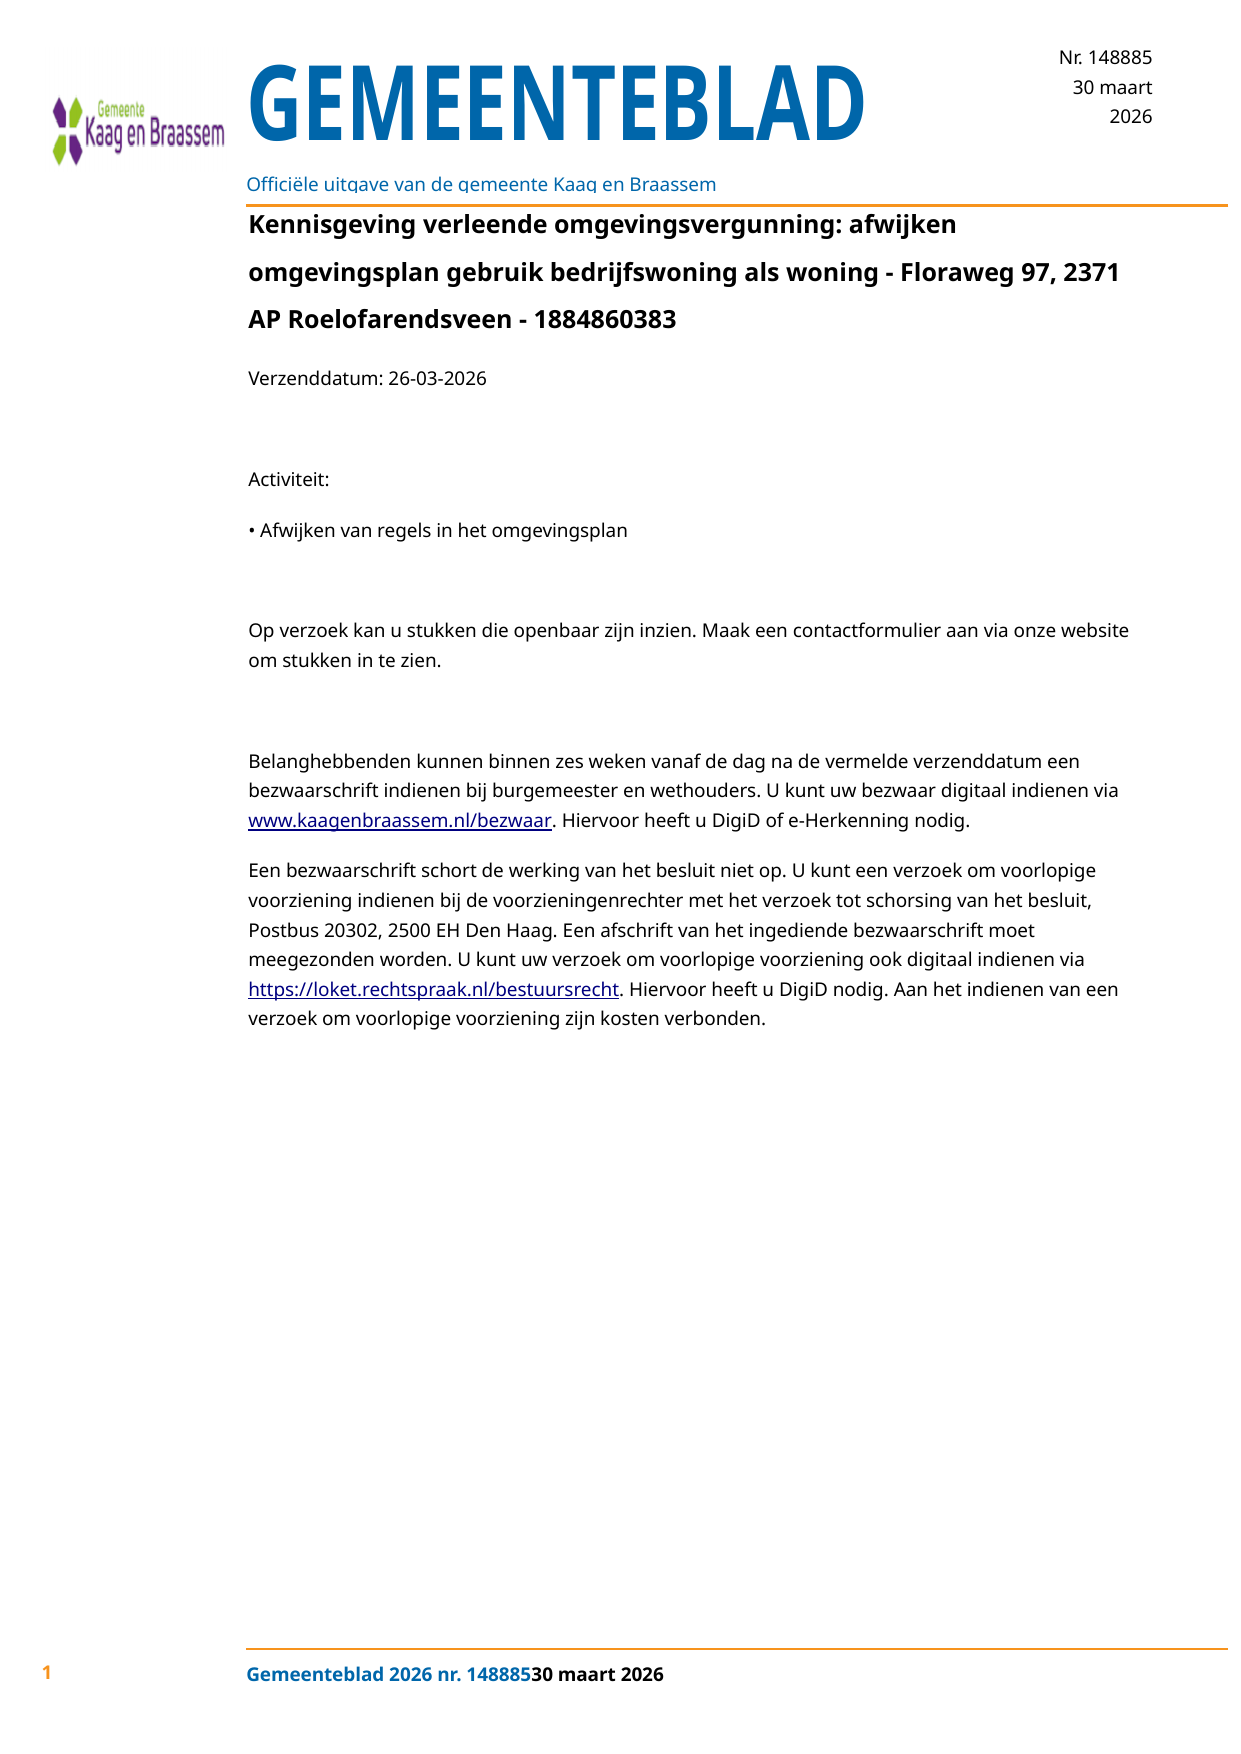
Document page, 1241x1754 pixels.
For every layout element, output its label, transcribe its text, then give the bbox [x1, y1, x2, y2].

text • Afwijken van regels in het omgevingsplan [248, 517, 1152, 542]
text Een bezwaarschrift schort de werking van het besluit niet op. U kunt een verzoek om voorlopige voorziening indienen bij de voorzieningenrechter met het verzoek tot schorsing van het besluit, Postbus 20302, 2500 EH Den Haag. Een afschrift van het ingediende bezwaarschrift moet meegezonden worden. U kunt uw verzoek om voorlopige voorziening ook digitaal indienen via https://loket.rechtspraak.nl/bestuursrecht. Hiervoor heeft u DigiD nodig. Aan het indienen van een verzoek om voorlopige voorziening zijn kosten verbonden. [248, 858, 1152, 1031]
text Verzenddatum: 26-03-2026 [248, 366, 1152, 391]
text Op verzoek kan u stukken die openbaar zijn inzien. Maak een contactformulier aan via onze website om stukken in te zien. [248, 618, 1152, 673]
text Belanghebbenden kunnen binnen zes weken vanaf de dag na de vermelde verzenddatum een bezwaarschrift indienen bij burgemeester en wethouders. U kunt uw bezwaar digitaal indienen via www.kaagenbraassem.nl/bezwaar. Hiervoor heeft u DigiD of e-Herkenning nodig. [248, 748, 1152, 833]
text Activiteit: [248, 466, 1152, 492]
text Kennisgeving verleende omgevingsvergunning: afwijken omgevingsplan gebruik bedrijfswoning als woning - Floraweg 97, 2371 AP Roelofarendsveen - 1884860383 [248, 207, 1152, 336]
picture [41, 47, 231, 172]
